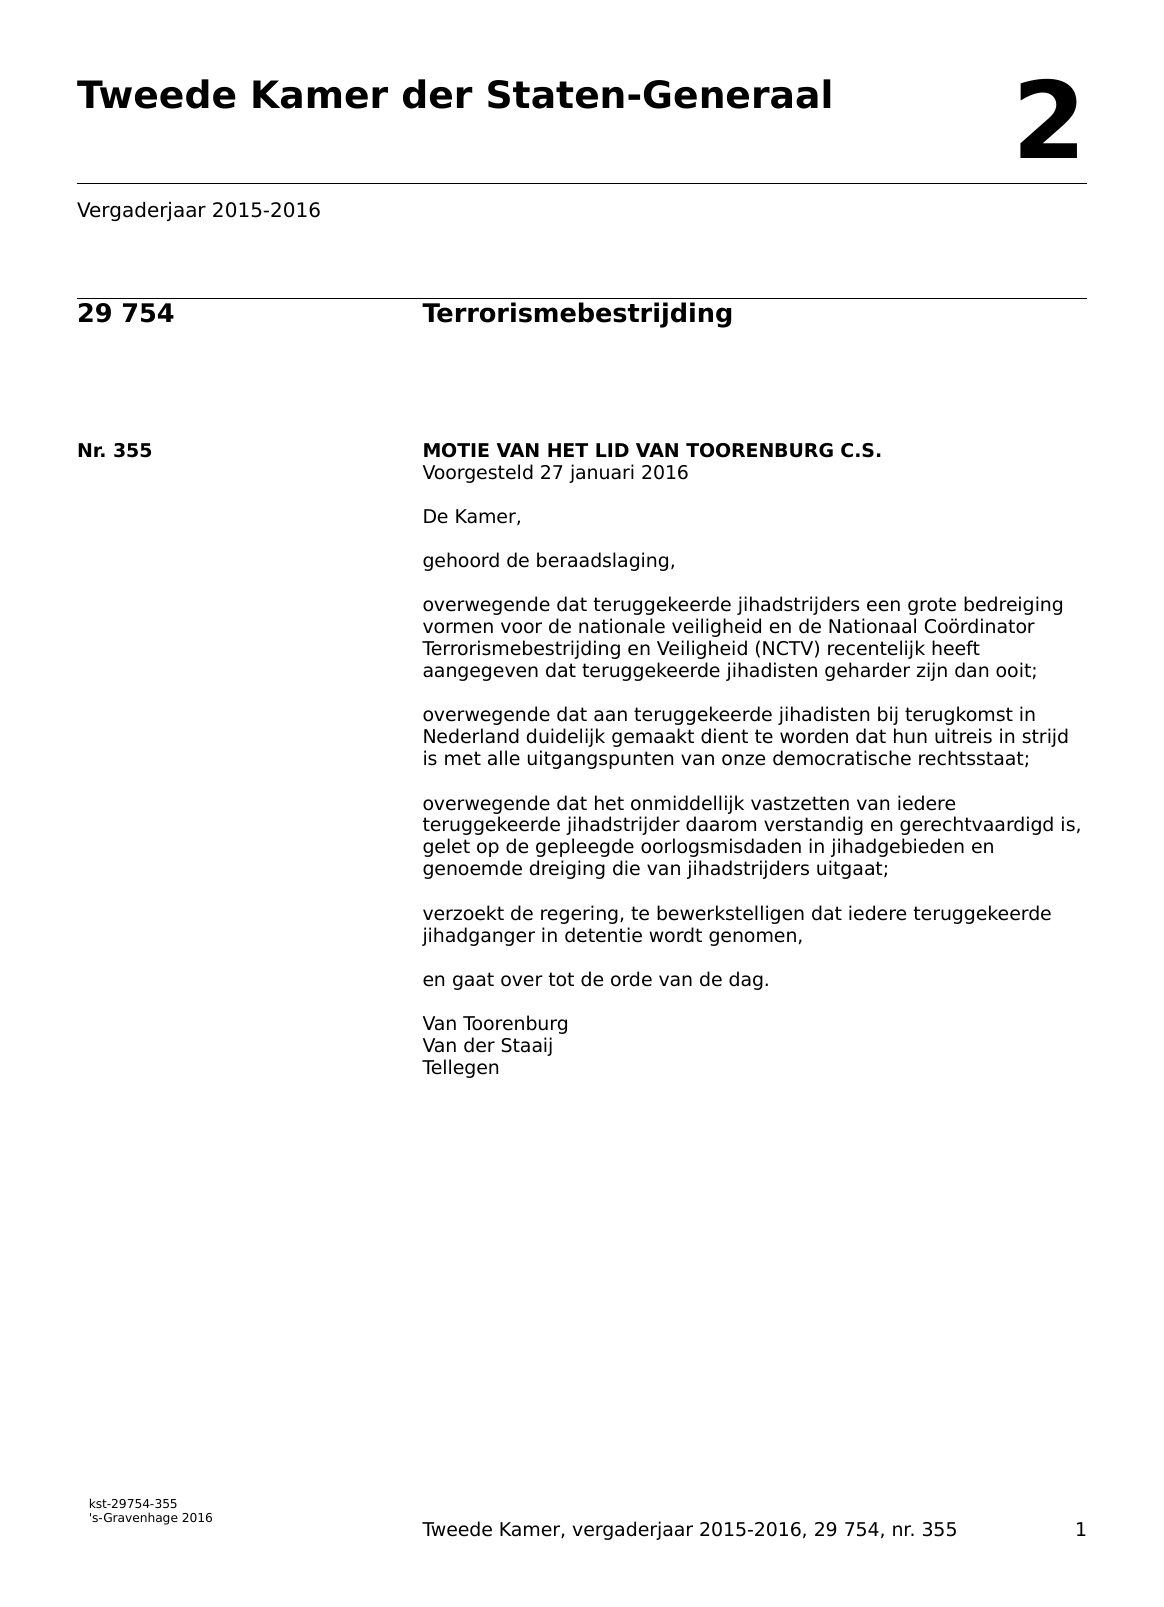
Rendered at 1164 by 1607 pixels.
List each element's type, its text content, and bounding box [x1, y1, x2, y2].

text gehoord de beraadslaging, [422, 550, 1087, 572]
text en gaat over tot de orde van de dag. [422, 969, 1087, 991]
text overwegende dat teruggekeerde jihadstrijders een grote bedreiging vormen voor de nationale veiligheid en de Nationaal Coördinator Terrorismebestrijding en Veiligheid (NCTV) recentelijk heeft aangegeven dat teruggekeerde jihadisten geharder zijn dan ooit; [422, 594, 1087, 682]
subtitle 29 754 Terrorismebestrijding [77, 299, 1087, 329]
text kst-29754-355 [88, 1497, 323, 1511]
table_header 2 [886, 59, 1087, 183]
text Tellegen [422, 1057, 1087, 1079]
table_header Tweede Kamer der Staten-Generaal [77, 59, 886, 183]
text Voorgesteld 27 januari 2016 [422, 462, 1087, 484]
text overwegende dat aan teruggekeerde jihadisten bij terugkomst in Nederland duidelijk gemaakt dient te worden dat hun uitreis in strijd is met alle uitgangspunten van onze democratische rechtsstaat; [422, 704, 1087, 770]
text De Kamer, [422, 506, 1087, 528]
text 's-Gravenhage 2016 [88, 1511, 323, 1525]
text verzoekt de regering, te bewerkstelligen dat iedere teruggekeerde jihadganger in detentie wordt genomen, [422, 902, 1087, 946]
table_cell Vergaderjaar 2015-2016 [77, 184, 1087, 298]
text Van Toorenburg [422, 1013, 1087, 1035]
text overwegende dat het onmiddellijk vastzetten van iedere teruggekeerde jihadstrijder daarom verstandig en gerechtvaardigd is, gelet op de gepleegde oorlogsmisdaden in jihadgebieden en genoemde dreiging die van jihadstrijders uitgaat; [422, 792, 1087, 880]
text Van der Staaij [422, 1035, 1087, 1057]
subtitle Nr. 355 MOTIE VAN HET LID VAN TOORENBURG C.S. [77, 440, 1087, 462]
